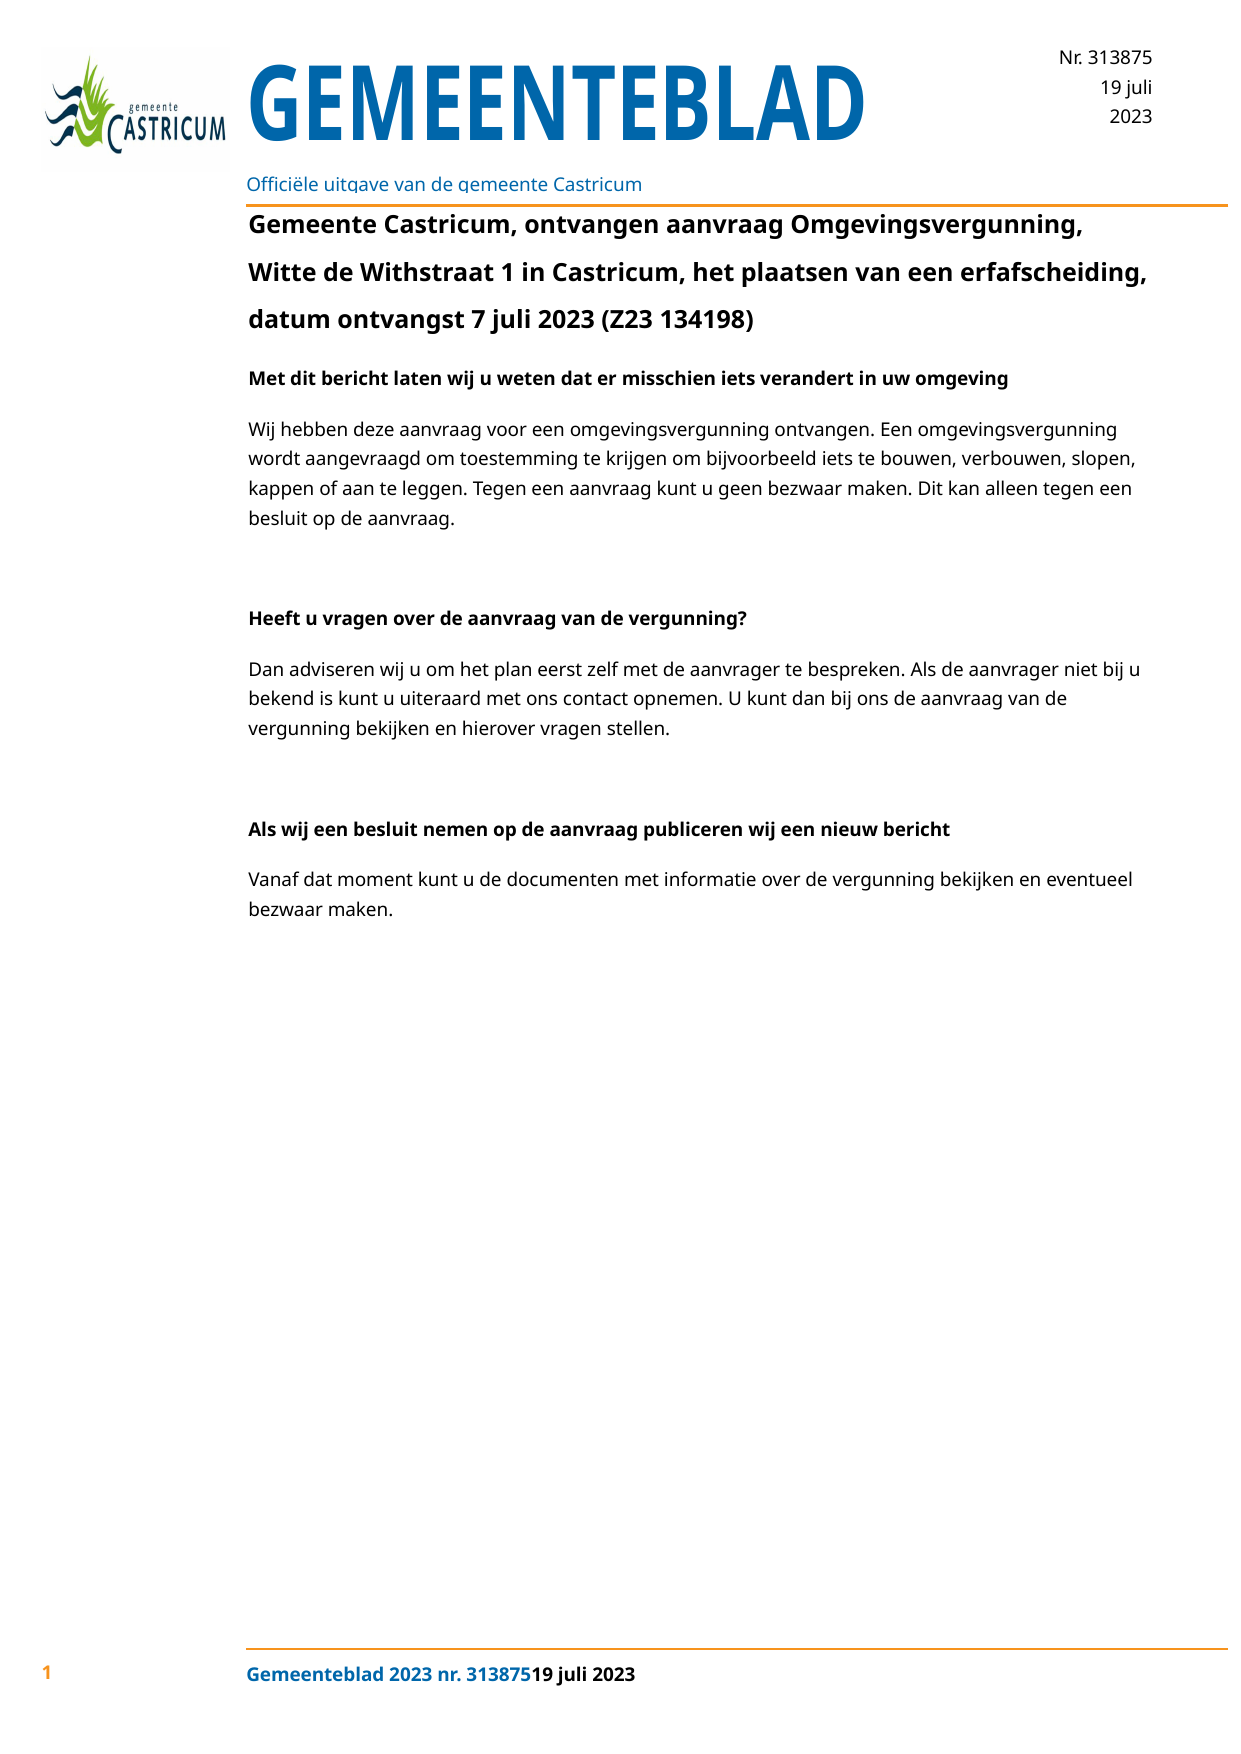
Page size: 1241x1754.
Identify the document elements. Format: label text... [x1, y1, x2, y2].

text Wij hebben deze aanvraag voor een omgevingsvergunning ontvangen. Een omgevingsvergunning wordt aangevraagd om toestemming te krijgen om bijvoorbeeld iets te bouwen, verbouwen, slopen, kappen of aan te leggen. Tegen een aanvraag kunt u geen bezwaar maken. Dit kan alleen tegen een besluit op de aanvraag. [248, 416, 1152, 530]
picture [41, 47, 231, 172]
text Heeft u vragen over de aanvraag van de vergunning? [248, 606, 1152, 631]
text Vanaf dat moment kunt u de documenten met informatie over de vergunning bekijken en eventueel bezwaar maken. [248, 866, 1152, 922]
text Gemeente Castricum, ontvangen aanvraag Omgevingsvergunning, Witte de Withstraat 1 in Castricum, het plaatsen van een erfafscheiding, datum ontvangst 7 juli 2023 (Z23 134198) [248, 207, 1152, 336]
text Als wij een besluit nemen op de aanvraag publiceren wij een nieuw bericht [248, 816, 1152, 842]
text Dan adviseren wij u om het plan eerst zelf met de aanvrager te bespreken. Als de aanvrager niet bij u bekend is kunt u uiteraard met ons contact opnemen. U kunt dan bij ons de aanvraag van de vergunning bekijken en hierover vragen stellen. [248, 656, 1152, 741]
text Met dit bericht laten wij u weten dat er misschien iets verandert in uw omgeving [248, 366, 1152, 391]
